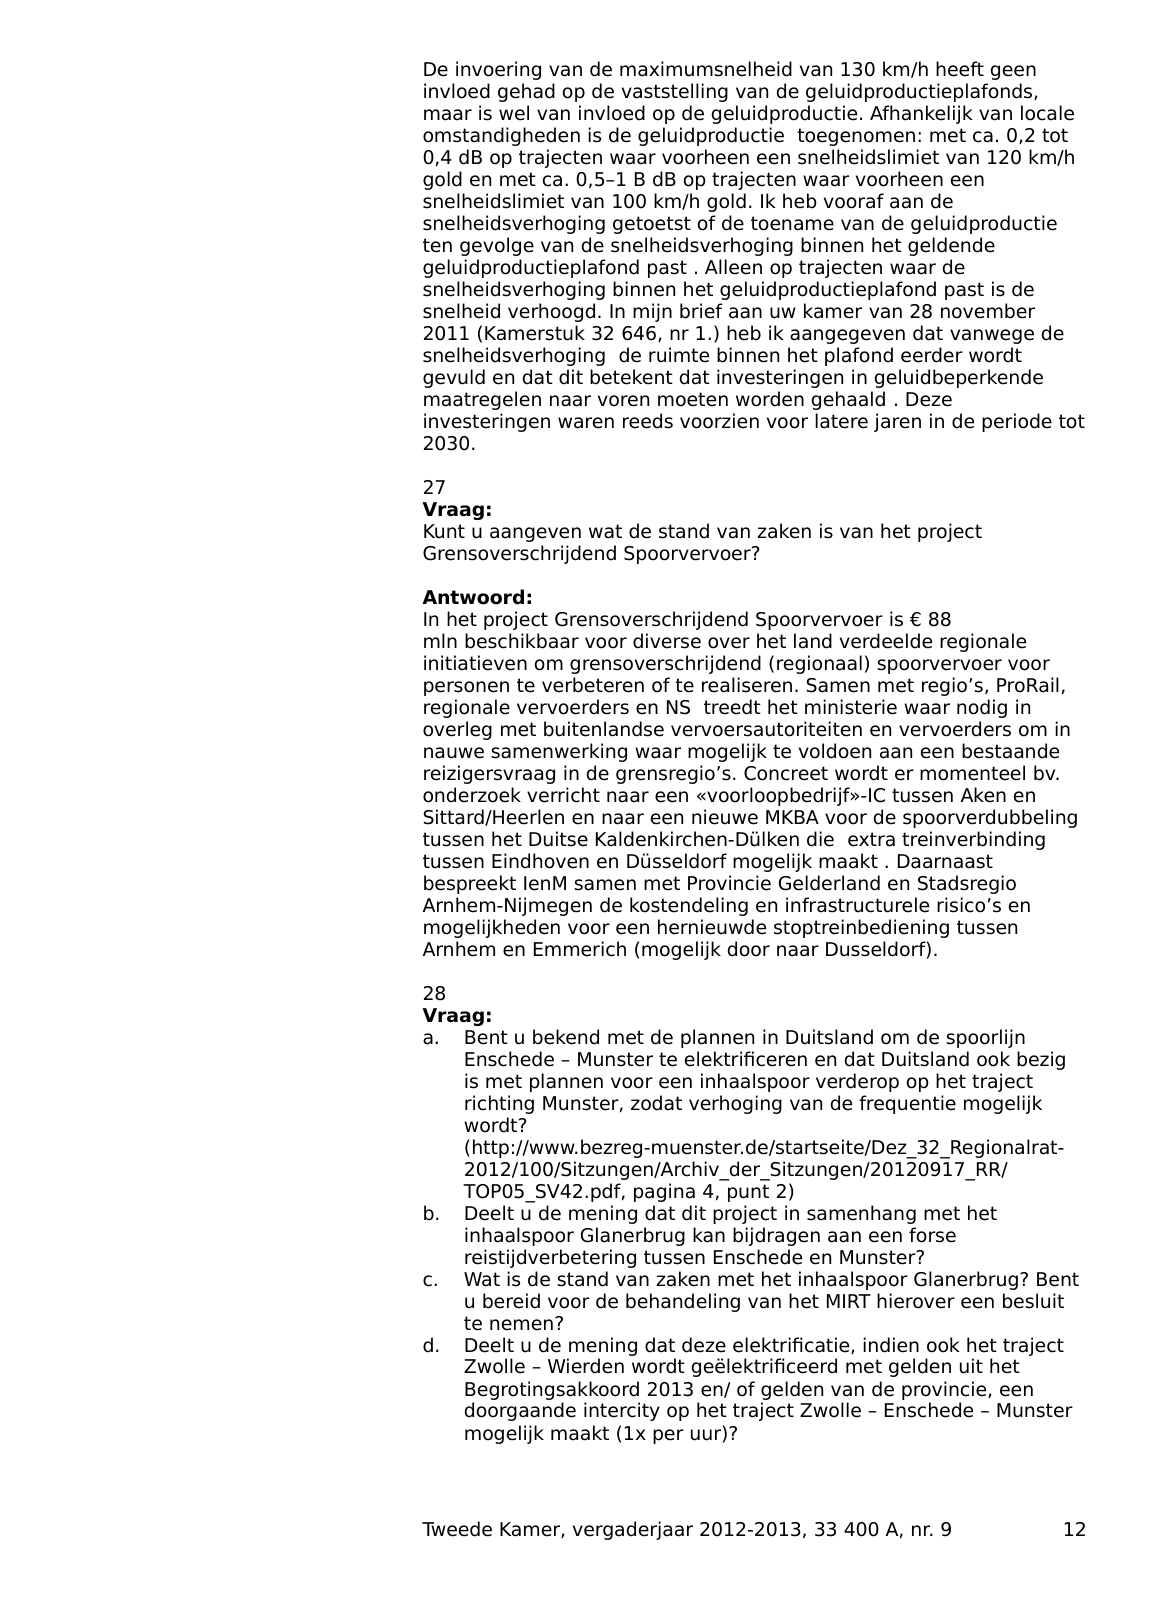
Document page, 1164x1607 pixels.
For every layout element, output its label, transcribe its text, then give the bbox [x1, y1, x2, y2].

text 28 [422, 983, 1087, 1005]
text De invoering van de maximumsnelheid van 130 km/h heeft geen invloed gehad op de vaststelling van de geluidproductieplafonds, maar is wel van invloed op de geluidproductie. Afhankelijk van locale omstandigheden is de geluidproductie toegenomen: met ca. 0,2 tot 0,4 dB op trajecten waar voorheen een snelheidslimiet van 120 km/h gold en met ca. 0,5–1 B dB op trajecten waar voorheen een snelheidslimiet van 100 km/h gold. Ik heb vooraf aan de snelheidsverhoging getoetst of de toename van de geluidproductie ten gevolge van de snelheidsverhoging binnen het geldende geluidproductieplafond past . Alleen op trajecten waar de snelheidsverhoging binnen het geluidproductieplafond past is de snelheid verhoogd. In mijn brief aan uw kamer van 28 november 2011 (Kamerstuk 32 646, nr 1.) heb ik aangegeven dat vanwege de snelheidsverhoging de ruimte binnen het plafond eerder wordt gevuld en dat dit betekent dat investeringen in geluidbeperkende maatregelen naar voren moeten worden gehaald . Deze investeringen waren reeds voorzien voor latere jaren in de periode tot 2030. [422, 59, 1087, 455]
text d. Deelt u de mening dat deze elektrificatie, indien ook het traject Zwolle – Wierden wordt geëlektrificeerd met gelden uit het Begrotingsakkoord 2013 en/ of gelden van de provincie, een doorgaande intercity op het traject Zwolle – Enschede – Munster mogelijk maakt (1x per uur)? [422, 1334, 1087, 1444]
text Vraag: [422, 1005, 1087, 1027]
text c. Wat is de stand van zaken met het inhaalspoor Glanerbrug? Bent u bereid voor de behandeling van het MIRT hierover een besluit te nemen? [422, 1268, 1087, 1334]
text a. Bent u bekend met de plannen in Duitsland om de spoorlijn Enschede – Munster te elektrificeren en dat Duitsland ook bezig is met plannen voor een inhaalspoor verderop op het traject richting Munster, zodat verhoging van de frequentie mogelijk wordt? (http://www.bezreg-muenster.de/startseite/Dez_32_Regionalrat-2012/100/Sitzungen/Archiv_der_Sitzungen/20120917_RR/TOP05_SV42.pdf, pagina 4, punt 2) [422, 1027, 1087, 1203]
text Kunt u aangeven wat de stand van zaken is van het project Grensoverschrijdend Spoorvervoer? [422, 521, 1087, 565]
text 27 [422, 477, 1087, 499]
text Vraag: [422, 499, 1087, 521]
text Antwoord: [422, 587, 1087, 609]
text b. Deelt u de mening dat dit project in samenhang met het inhaalspoor Glanerbrug kan bijdragen aan een forse reistijdverbetering tussen Enschede en Munster? [422, 1203, 1087, 1268]
text In het project Grensoverschrijdend Spoorvervoer is € 88 mln beschikbaar voor diverse over het land verdeelde regionale initiatieven om grensoverschrijdend (regionaal) spoorvervoer voor personen te verbeteren of te realiseren. Samen met regio’s, ProRail, regionale vervoerders en NS treedt het ministerie waar nodig in overleg met buitenlandse vervoersautoriteiten en vervoerders om in nauwe samenwerking waar mogelijk te voldoen aan een bestaande reizigersvraag in de grensregio’s. Concreet wordt er momenteel bv. onderzoek verricht naar een «voorloopbedrijf»-IC tussen Aken en Sittard/Heerlen en naar een nieuwe MKBA voor de spoorverdubbeling tussen het Duitse Kaldenkirchen-Dülken die extra treinverbinding tussen Eindhoven en Düsseldorf mogelijk maakt . Daarnaast bespreekt IenM samen met Provincie Gelderland en Stadsregio Arnhem-Nijmegen de kostendeling en infrastructurele risico’s en mogelijkheden voor een hernieuwde stoptreinbediening tussen Arnhem en Emmerich (mogelijk door naar Dusseldorf). [422, 609, 1087, 961]
